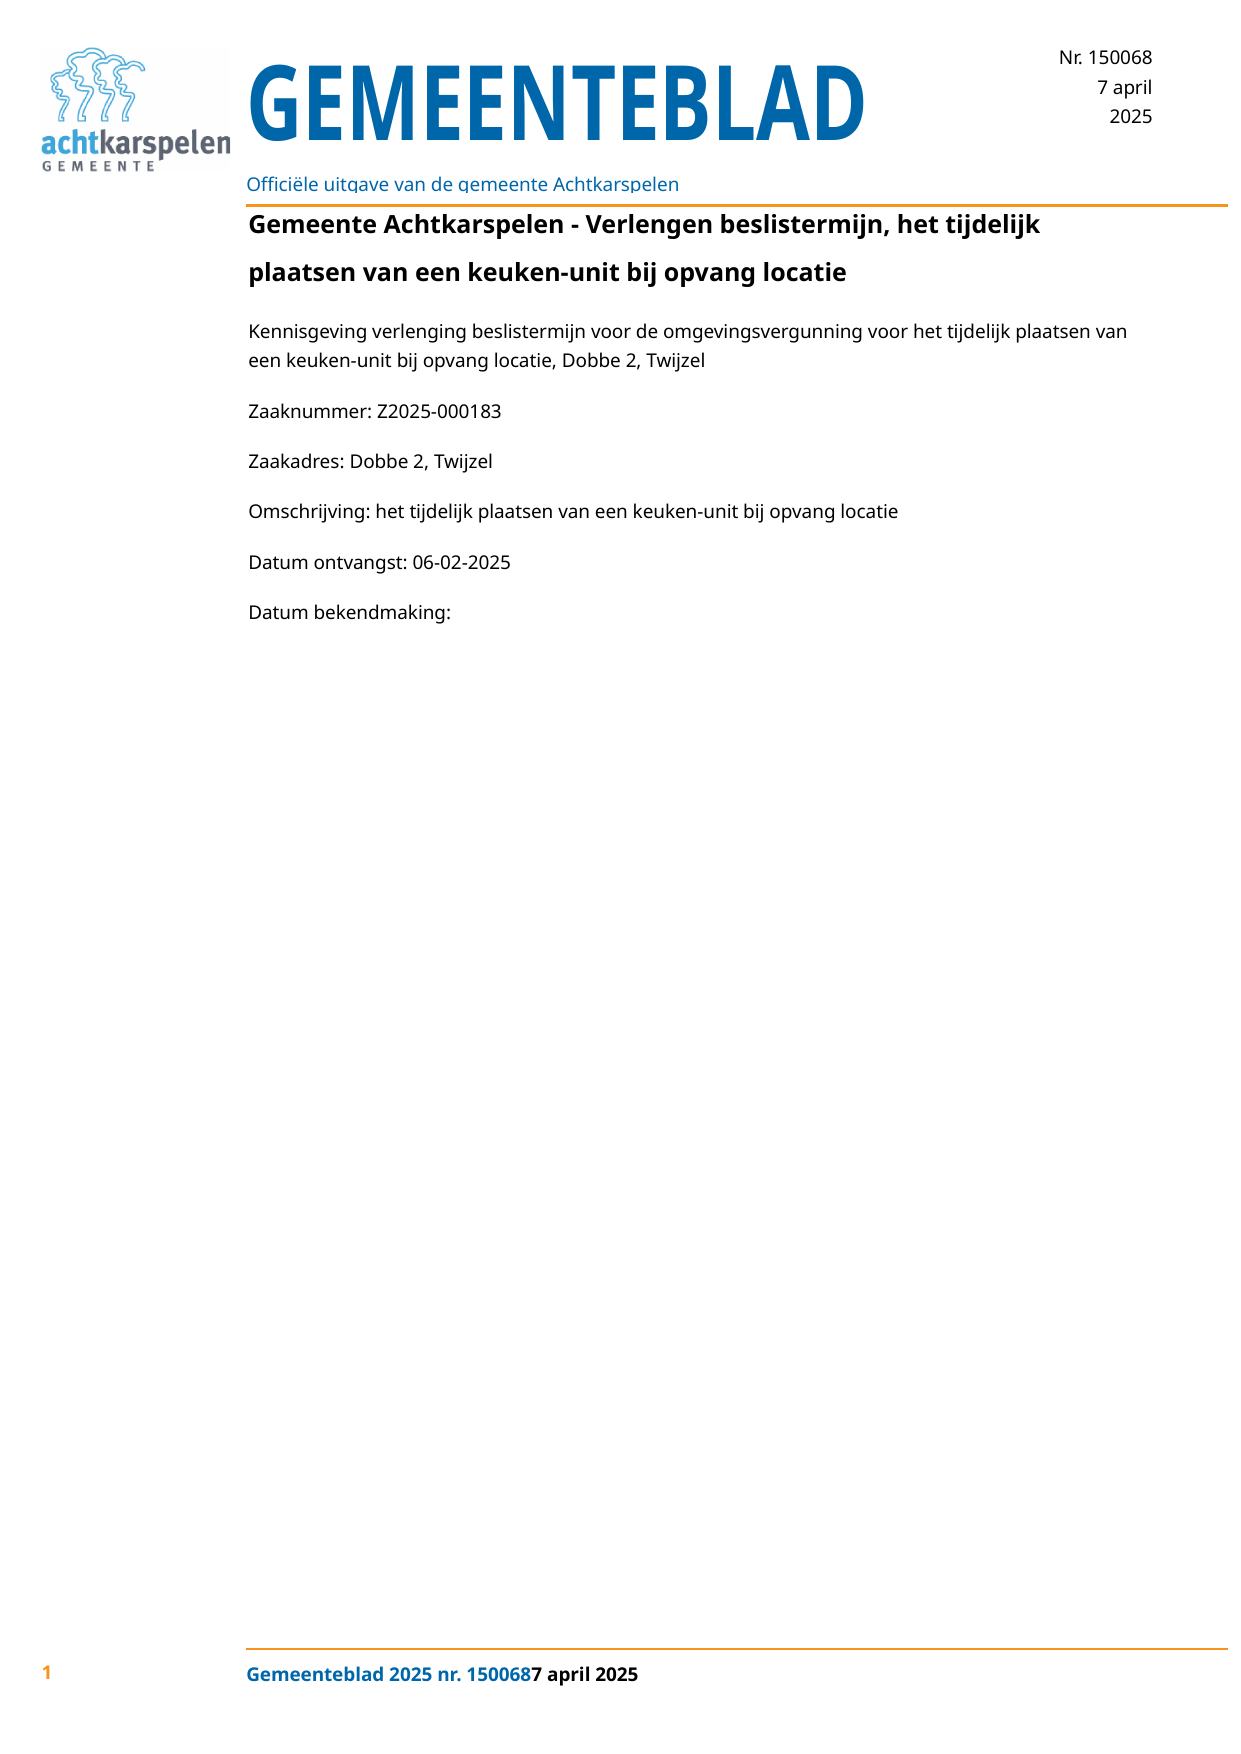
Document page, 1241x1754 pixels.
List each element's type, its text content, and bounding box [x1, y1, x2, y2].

text Datum bekendmaking: [248, 599, 1152, 625]
text Gemeente Achtkarspelen - Verlengen beslistermijn, het tijdelijk plaatsen van een keuken-unit bij opvang locatie [248, 207, 1152, 288]
text Zaakadres: Dobbe 2, Twijzel [248, 448, 1152, 474]
text Zaaknummer: Z2025-000183 [248, 398, 1152, 424]
text Kennisgeving verlenging beslistermijn voor de omgevingsvergunning voor het tijdelijk plaatsen van een keuken-unit bij opvang locatie, Dobbe 2, Twijzel [248, 318, 1152, 373]
picture [41, 47, 231, 172]
text Datum ontvangst: 06-02-2025 [248, 549, 1152, 575]
text Omschrijving: het tijdelijk plaatsen van een keuken-unit bij opvang locatie [248, 499, 1152, 524]
